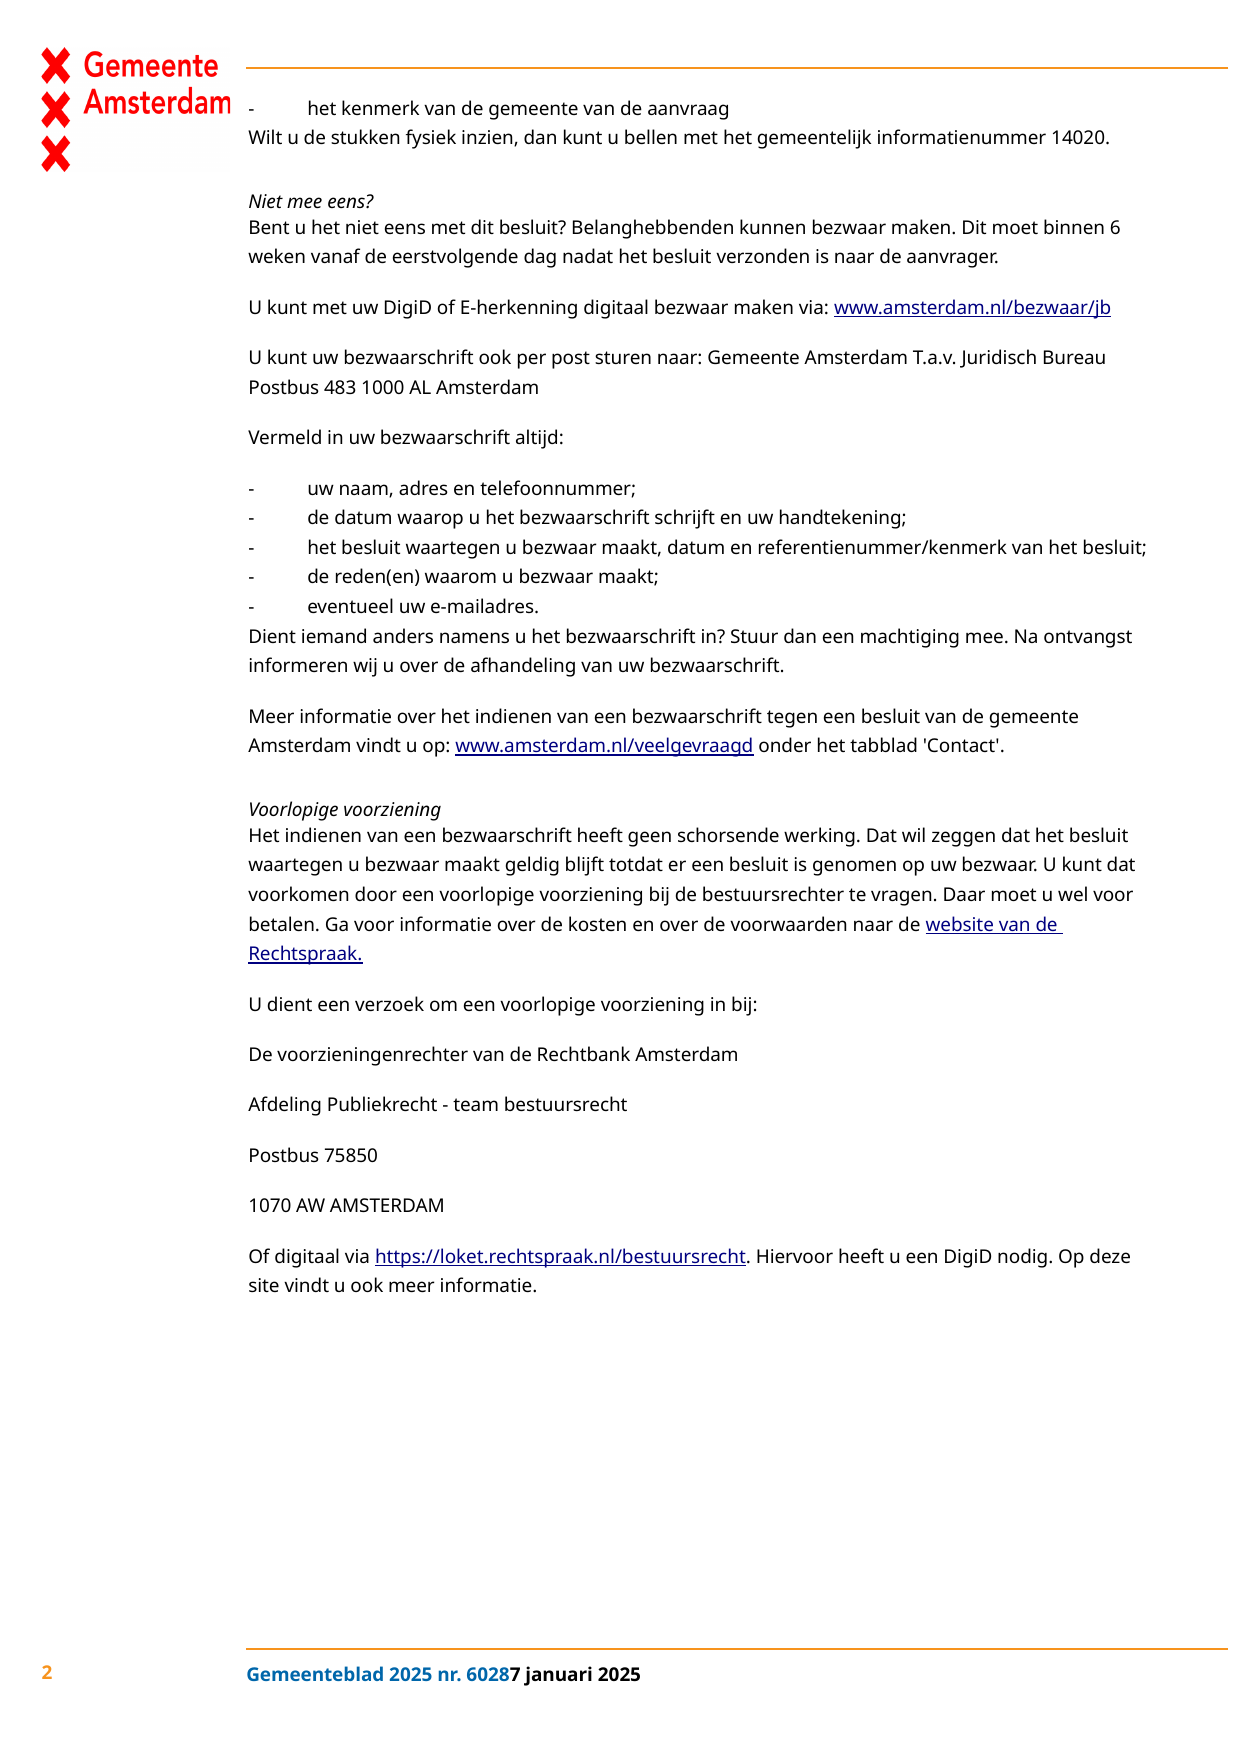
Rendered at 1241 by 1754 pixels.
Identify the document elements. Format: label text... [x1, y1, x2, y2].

list eventueel uw e-mailadres. [248, 593, 1152, 619]
list uw naam, adres en telefoonnummer; [248, 475, 1152, 501]
text De voorzieningenrechter van de Rechtbank Amsterdam [248, 1041, 1152, 1067]
text Niet mee eens? [248, 188, 1152, 214]
text Vermeld in uw bezwaarschrift altijd: [248, 424, 1152, 450]
text Postbus 75850 [248, 1142, 1152, 1168]
text Het indienen van een bezwaarschrift heeft geen schorsende werking. Dat wil zeggen dat het besluit waartegen u bezwaar maakt geldig blijft totdat er een besluit is genomen op uw bezwaar. U kunt dat voorkomen door een voorlopige voorziening bij de bestuursrechter te vragen. Daar moet u wel voor betalen. Ga voor informatie over de kosten en over de voorwaarden naar de website van de Rechtspraak. [248, 822, 1152, 966]
text U dient een verzoek om een voorlopige voorziening in bij: [248, 991, 1152, 1017]
text 1070 AW AMSTERDAM [248, 1192, 1152, 1218]
list de reden(en) waarom u bezwaar maakt; [248, 564, 1152, 589]
text Wilt u de stukken fysiek inzien, dan kunt u bellen met het gemeentelijk informatienummer 14020. [248, 124, 1152, 150]
text Of digitaal via https://loket.rechtspraak.nl/bestuursrecht. Hiervoor heeft u een DigiD nodig. Op deze site vindt u ook meer informatie. [248, 1243, 1152, 1298]
text U kunt uw bezwaarschrift ook per post sturen naar: Gemeente Amsterdam T.a.v. Juridisch Bureau Postbus 483 1000 AL Amsterdam [248, 344, 1152, 400]
list de datum waarop u het bezwaarschrift schrijft en uw handtekening; [248, 504, 1152, 530]
text U kunt met uw DigiD of E-herkenning digitaal bezwaar maken via: www.amsterdam.nl/bezwaar/jb [248, 294, 1152, 320]
text Meer informatie over het indienen van een bezwaarschrift tegen een besluit van de gemeente Amsterdam vindt u op: www.amsterdam.nl/veelgevraagd onder het tabblad 'Contact'. [248, 703, 1152, 758]
text Dient iemand anders namens u het bezwaarschrift in? Stuur dan een machtiging mee. Na ontvangst informeren wij u over de afhandeling van uw bezwaarschrift. [248, 623, 1152, 678]
text Afdeling Publiekrecht - team bestuursrecht [248, 1092, 1152, 1117]
text Voorlopige voorziening [248, 796, 1152, 822]
list het kenmerk van de gemeente van de aanvraag [248, 95, 1152, 121]
list het besluit waartegen u bezwaar maakt, datum en referentienummer/kenmerk van het besluit; [248, 534, 1152, 560]
picture [41, 47, 231, 172]
text Bent u het niet eens met dit besluit? Belanghebbenden kunnen bezwaar maken. Dit moet binnen 6 weken vanaf de eerstvolgende dag nadat het besluit verzonden is naar de aanvrager. [248, 214, 1152, 269]
